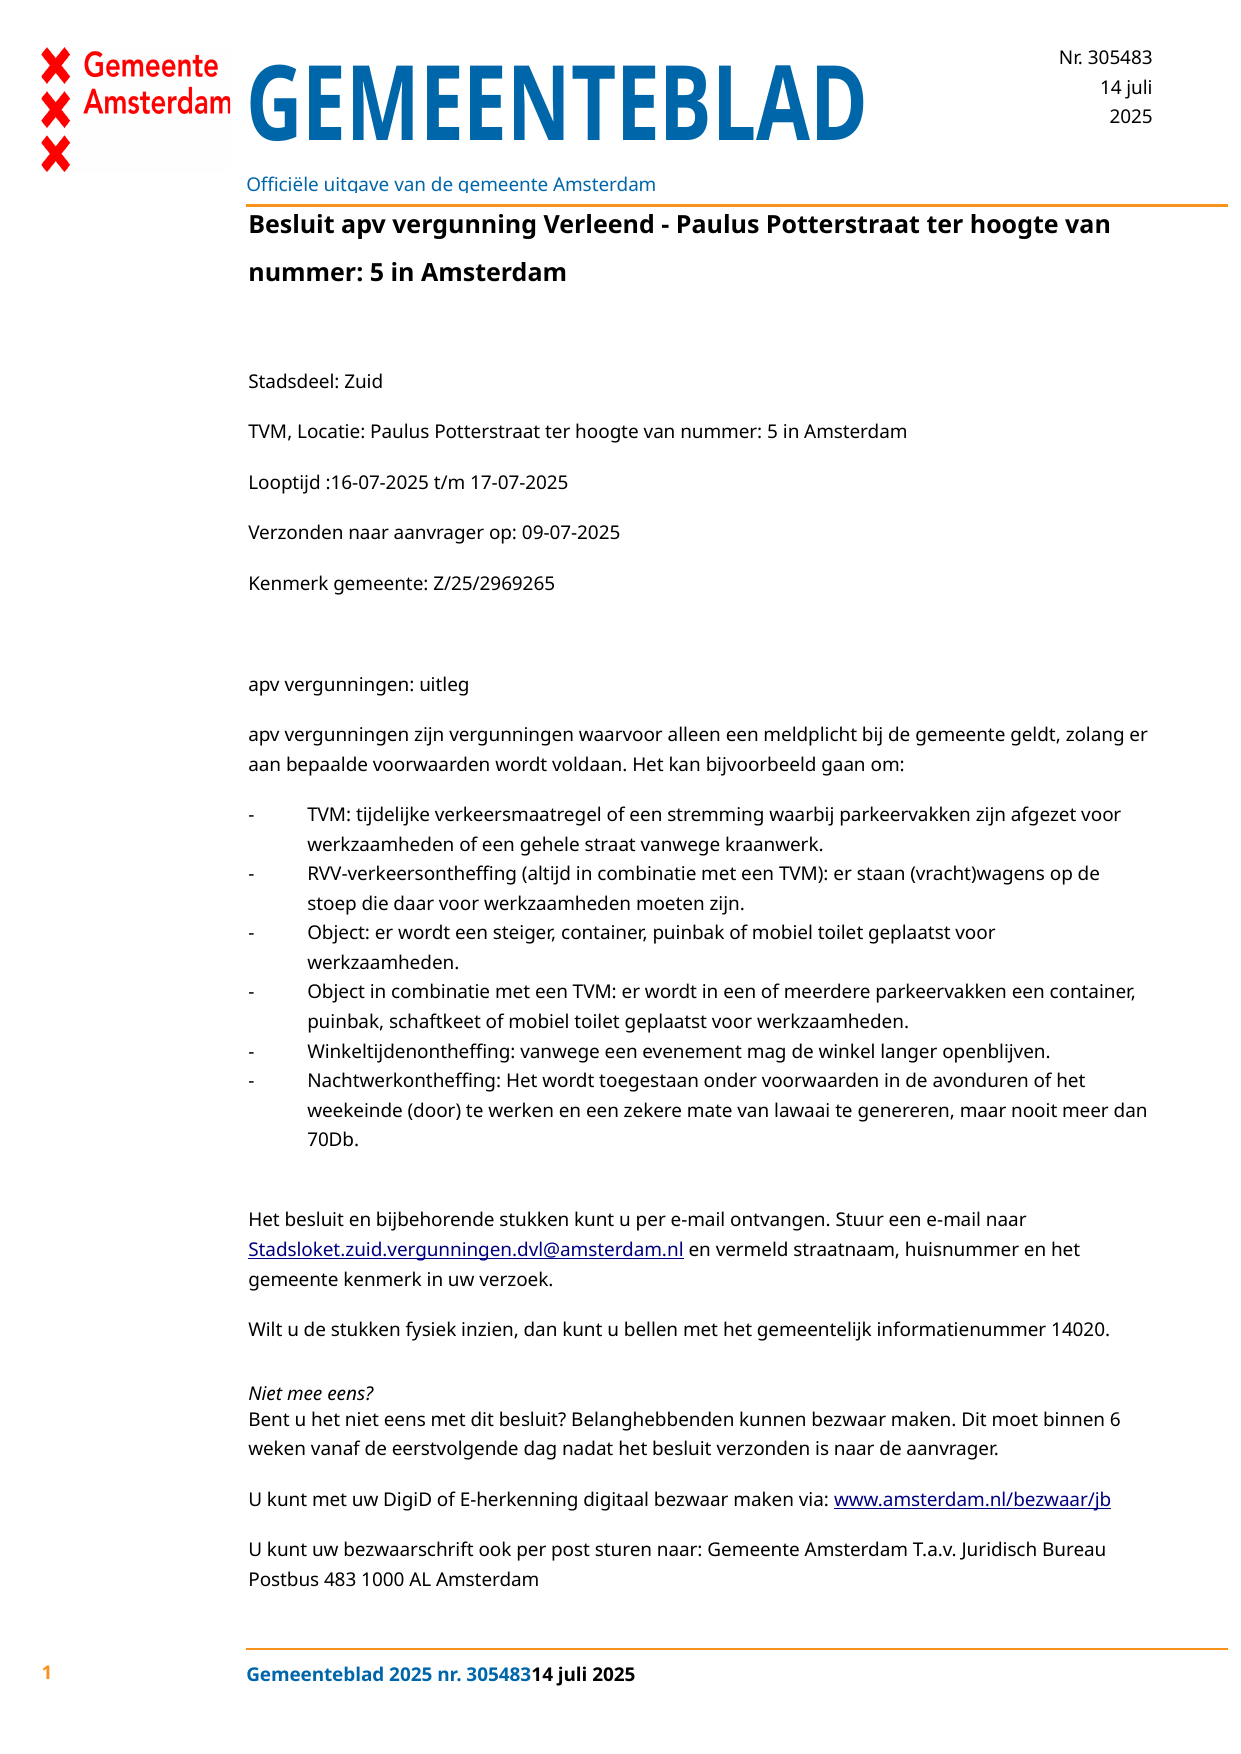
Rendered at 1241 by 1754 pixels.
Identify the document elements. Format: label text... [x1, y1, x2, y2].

text Besluit apv vergunning Verleend - Paulus Potterstraat ter hoogte van nummer: 5 in Amsterdam [248, 207, 1152, 288]
text apv vergunningen: uitleg [248, 671, 1152, 697]
list Object in combinatie met een TVM: er wordt in een of meerdere parkeervakken een container, puinbak, schaftkeet of mobiel toilet geplaatst voor werkzaamheden. [248, 979, 1152, 1034]
list Nachtwerkontheffing: Het wordt toegestaan onder voorwaarden in de avonduren of het weekeinde (door) te werken en een zekere mate van lawaai te genereren, maar nooit meer dan 70Db. [248, 1067, 1152, 1152]
list TVM: tijdelijke verkeersmaatregel of een stremming waarbij parkeervakken zijn afgezet voor werkzaamheden of een gehele straat vanwege kraanwerk. [248, 801, 1152, 857]
list Winkeltijdenontheffing: vanwege een evenement mag de winkel langer openblijven. [248, 1038, 1152, 1064]
text Verzonden naar aanvrager op: 09-07-2025 [248, 519, 1152, 545]
picture [41, 47, 231, 172]
text U kunt uw bezwaarschrift ook per post sturen naar: Gemeente Amsterdam T.a.v. Juridisch Bureau Postbus 483 1000 AL Amsterdam [248, 1536, 1152, 1592]
text U kunt met uw DigiD of E-herkenning digitaal bezwaar maken via: www.amsterdam.nl/bezwaar/jb [248, 1486, 1152, 1512]
text Looptijd :16-07-2025 t/m 17-07-2025 [248, 469, 1152, 495]
text Het besluit en bijbehorende stukken kunt u per e-mail ontvangen. Stuur een e-mail naar Stadsloket.zuid.vergunningen.dvl@amsterdam.nl en vermeld straatnaam, huisnummer en het gemeente kenmerk in uw verzoek. [248, 1207, 1152, 1292]
text Bent u het niet eens met dit besluit? Belanghebbenden kunnen bezwaar maken. Dit moet binnen 6 weken vanaf de eerstvolgende dag nadat het besluit verzonden is naar de aanvrager. [248, 1406, 1152, 1461]
text apv vergunningen zijn vergunningen waarvoor alleen een meldplicht bij de gemeente geldt, zolang er aan bepaalde voorwaarden wordt voldaan. Het kan bijvoorbeeld gaan om: [248, 721, 1152, 777]
text Wilt u de stukken fysiek inzien, dan kunt u bellen met het gemeentelijk informatienummer 14020. [248, 1316, 1152, 1342]
text Kenmerk gemeente: Z/25/2969265 [248, 570, 1152, 596]
text Niet mee eens? [248, 1380, 1152, 1406]
list Object: er wordt een steiger, container, puinbak of mobiel toilet geplaatst voor werkzaamheden. [248, 919, 1152, 975]
list RVV-verkeersontheffing (altijd in combinatie met een TVM): er staan (vracht)wagens op de stoep die daar voor werkzaamheden moeten zijn. [248, 860, 1152, 916]
text Stadsdeel: Zuid [248, 368, 1152, 394]
text TVM, Locatie: Paulus Potterstraat ter hoogte van nummer: 5 in Amsterdam [248, 419, 1152, 444]
